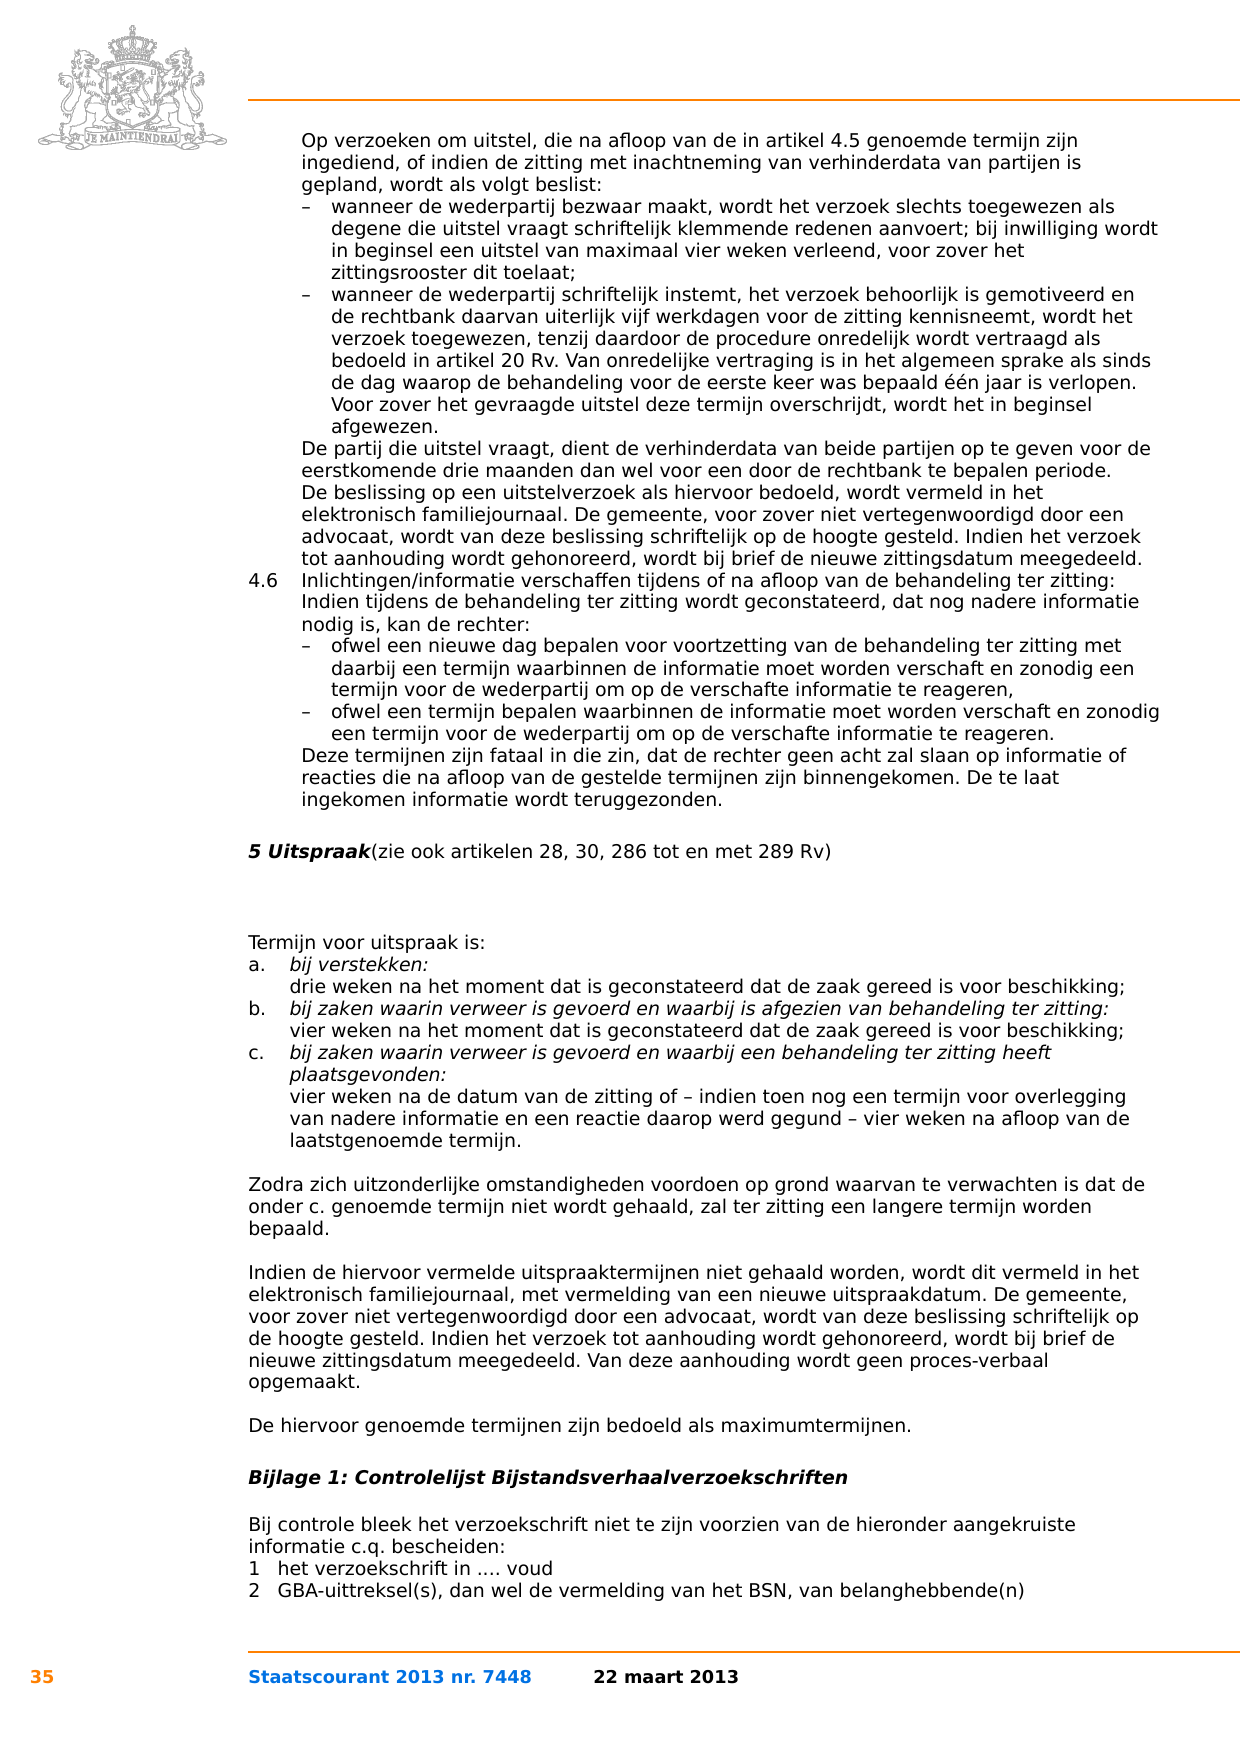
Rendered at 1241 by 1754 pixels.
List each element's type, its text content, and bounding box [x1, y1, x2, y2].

text – ofwel een nieuwe dag bepalen voor voortzetting van de behandeling ter zitting met daarbij een termijn waarbinnen de informatie moet worden verschaft en zonodig een termijn voor de wederpartij om op de verschafte informatie te reageren, [301, 635, 1163, 701]
picture [38, 25, 227, 150]
text Op verzoeken om uitstel, die na afloop van de in artikel 4.5 genoemde termijn zijn ingediend, of indien de zitting met inachtneming van verhinderdata van partijen is gepland, wordt als volgt beslist: [301, 130, 1163, 196]
text 1 het verzoekschrift in .... voud [248, 1558, 1163, 1580]
text Deze termijnen zijn fataal in die zin, dat de rechter geen acht zal slaan op informatie of reacties die na afloop van de gestelde termijnen zijn binnengekomen. De te laat ingekomen informatie wordt teruggezonden. [301, 745, 1163, 811]
text vier weken na de datum van de zitting of – indien toen nog een termijn voor overlegging van nadere informatie en een reactie daarop werd gegund – vier weken na afloop van de laatstgenoemde termijn. [289, 1086, 1163, 1152]
text vier weken na het moment dat is geconstateerd dat de zaak gereed is voor beschikking; [289, 1020, 1163, 1042]
subtitle 5 Uitspraak(zie ook artikelen 28, 30, 286 tot en met 289 Rv) [248, 841, 1163, 863]
text – ofwel een termijn bepalen waarbinnen de informatie moet worden verschaft en zonodig een termijn voor de wederpartij om op de verschafte informatie te reageren. [301, 701, 1163, 745]
text c. bij zaken waarin verweer is gevoerd en waarbij een behandeling ter zitting heeft plaatsgevonden: [248, 1042, 1163, 1086]
text a. bij verstekken: [248, 954, 1163, 976]
text De hiervoor genoemde termijnen zijn bedoeld als maximumtermijnen. [248, 1415, 1163, 1437]
text 4.6 Inlichtingen/informatie verschaffen tijdens of na afloop van de behandeling ter zitting: [248, 569, 1163, 591]
text Indien de hiervoor vermelde uitspraaktermijnen niet gehaald worden, wordt dit vermeld in het elektronisch familiejournaal, met vermelding van een nieuwe uitspraakdatum. De gemeente, voor zover niet vertegenwoordigd door een advocaat, wordt van deze beslissing schriftelijk op de hoogte gesteld. Indien het verzoek tot aanhouding wordt gehonoreerd, wordt bij brief de nieuwe zittingsdatum meegedeeld. Van deze aanhouding wordt geen proces-verbaal opgemaakt. [248, 1262, 1163, 1393]
text De beslissing op een uitstelverzoek als hiervoor bedoeld, wordt vermeld in het elektronisch familiejournaal. De gemeente, voor zover niet vertegenwoordigd door een advocaat, wordt van deze beslissing schriftelijk op de hoogte gesteld. Indien het verzoek tot aanhouding wordt gehonoreerd, wordt bij brief de nieuwe zittingsdatum meegedeeld. [301, 482, 1163, 569]
text drie weken na het moment dat is geconstateerd dat de zaak gereed is voor beschikking; [289, 976, 1163, 998]
text De partij die uitstel vraagt, dient de verhinderdata van beide partijen op te geven voor de eerstkomende drie maanden dan wel voor een door de rechtbank te bepalen periode. [301, 438, 1163, 482]
text 2 GBA-uittreksel(s), dan wel de vermelding van het BSN, van belanghebbende(n) [248, 1580, 1163, 1602]
text Indien tijdens de behandeling ter zitting wordt geconstateerd, dat nog nadere informatie nodig is, kan de rechter: [301, 591, 1163, 635]
text Bij controle bleek het verzoekschrift niet te zijn voorzien van de hieronder aangekruiste informatie c.q. bescheiden: [248, 1514, 1163, 1558]
text Termijn voor uitspraak is: [248, 932, 1163, 954]
text – wanneer de wederpartij schriftelijk instemt, het verzoek behoorlijk is gemotiveerd en de rechtbank daarvan uiterlijk vijf werkdagen voor de zitting kennisneemt, wordt het verzoek toegewezen, tenzij daardoor de procedure onredelijk wordt vertraagd als bedoeld in artikel 20 Rv. Van onredelijke vertraging is in het algemeen sprake als sinds de dag waarop de behandeling voor de eerste keer was bepaald één jaar is verlopen. Voor zover het gevraagde uitstel deze termijn overschrijdt, wordt het in beginsel afgewezen. [301, 284, 1163, 438]
text Zodra zich uitzonderlijke omstandigheden voordoen op grond waarvan te verwachten is dat de onder c. genoemde termijn niet wordt gehaald, zal ter zitting een langere termijn worden bepaald. [248, 1174, 1163, 1240]
subtitle Bijlage 1: Controlelijst Bijstandsverhaalverzoekschriften [248, 1467, 1163, 1489]
text – wanneer de wederpartij bezwaar maakt, wordt het verzoek slechts toegewezen als degene die uitstel vraagt schriftelijk klemmende redenen aanvoert; bij inwilliging wordt in beginsel een uitstel van maximaal vier weken verleend, voor zover het zittingsrooster dit toelaat; [301, 196, 1163, 284]
text b. bij zaken waarin verweer is gevoerd en waarbij is afgezien van behandeling ter zitting: [248, 998, 1163, 1020]
